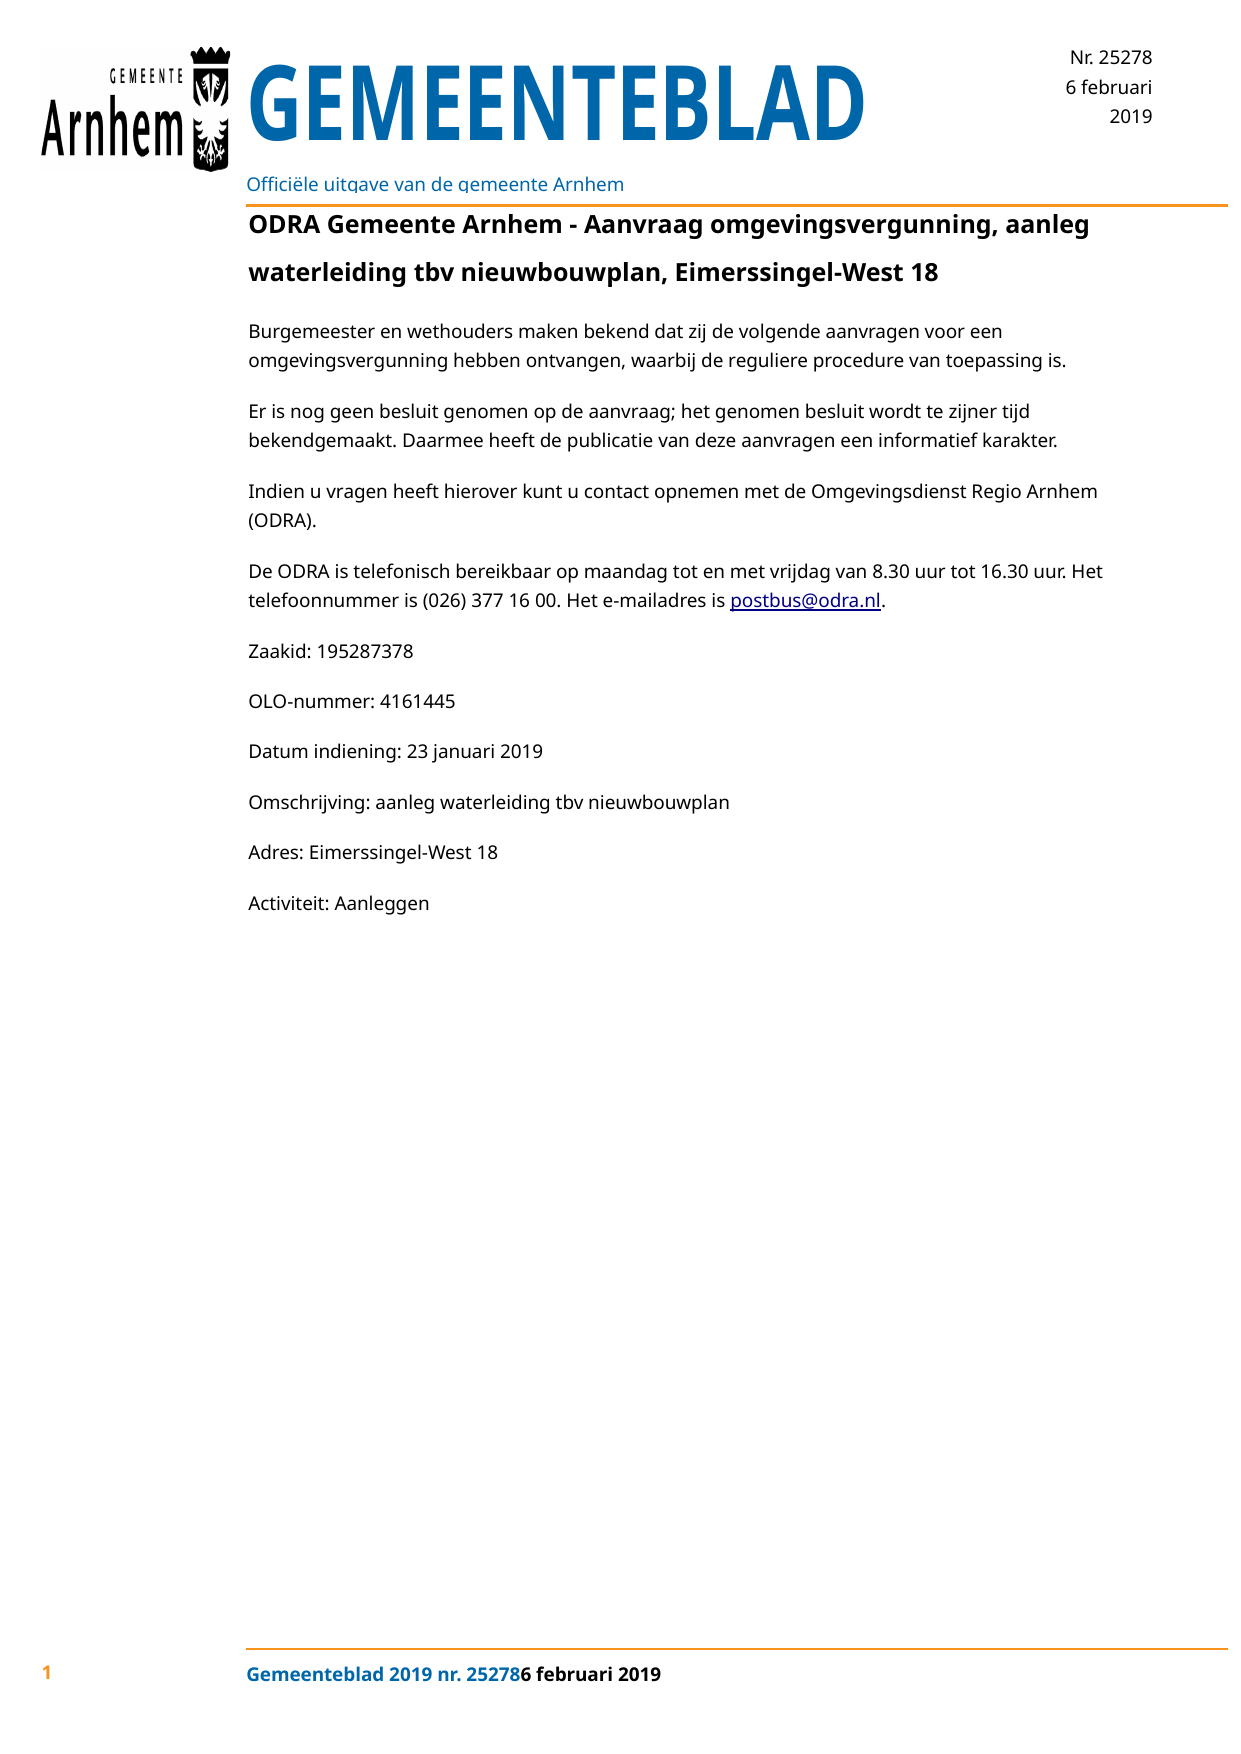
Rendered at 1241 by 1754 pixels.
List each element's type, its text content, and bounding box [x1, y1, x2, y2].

text OLO-nummer: 4161445 [248, 688, 1152, 714]
text Burgemeester en wethouders maken bekend dat zij de volgende aanvragen voor een omgevingsvergunning hebben ontvangen, waarbij de reguliere procedure van toepassing is. [248, 318, 1152, 373]
text Indien u vragen heeft hierover kunt u contact opnemen met de Omgevingsdienst Regio Arnhem (ODRA). [248, 478, 1152, 533]
text Activiteit: Aanleggen [248, 890, 1152, 916]
text Zaakid: 195287378 [248, 638, 1152, 664]
text Omschrijving: aanleg waterleiding tbv nieuwbouwplan [248, 789, 1152, 815]
text Datum indiening: 23 januari 2019 [248, 739, 1152, 764]
text Er is nog geen besluit genomen op de aanvraag; het genomen besluit wordt te zijner tijd bekendgemaakt. Daarmee heeft de publicatie van deze aanvragen een informatief karakter. [248, 398, 1152, 453]
picture [41, 47, 231, 172]
text ODRA Gemeente Arnhem - Aanvraag omgevingsvergunning, aanleg waterleiding tbv nieuwbouwplan, Eimerssingel-West 18 [248, 207, 1152, 288]
text De ODRA is telefonisch bereikbaar op maandag tot en met vrijdag van 8.30 uur tot 16.30 uur. Het telefoonnummer is (026) 377 16 00. Het e-mailadres is postbus@odra.nl. [248, 558, 1152, 613]
text Adres: Eimerssingel-West 18 [248, 839, 1152, 865]
